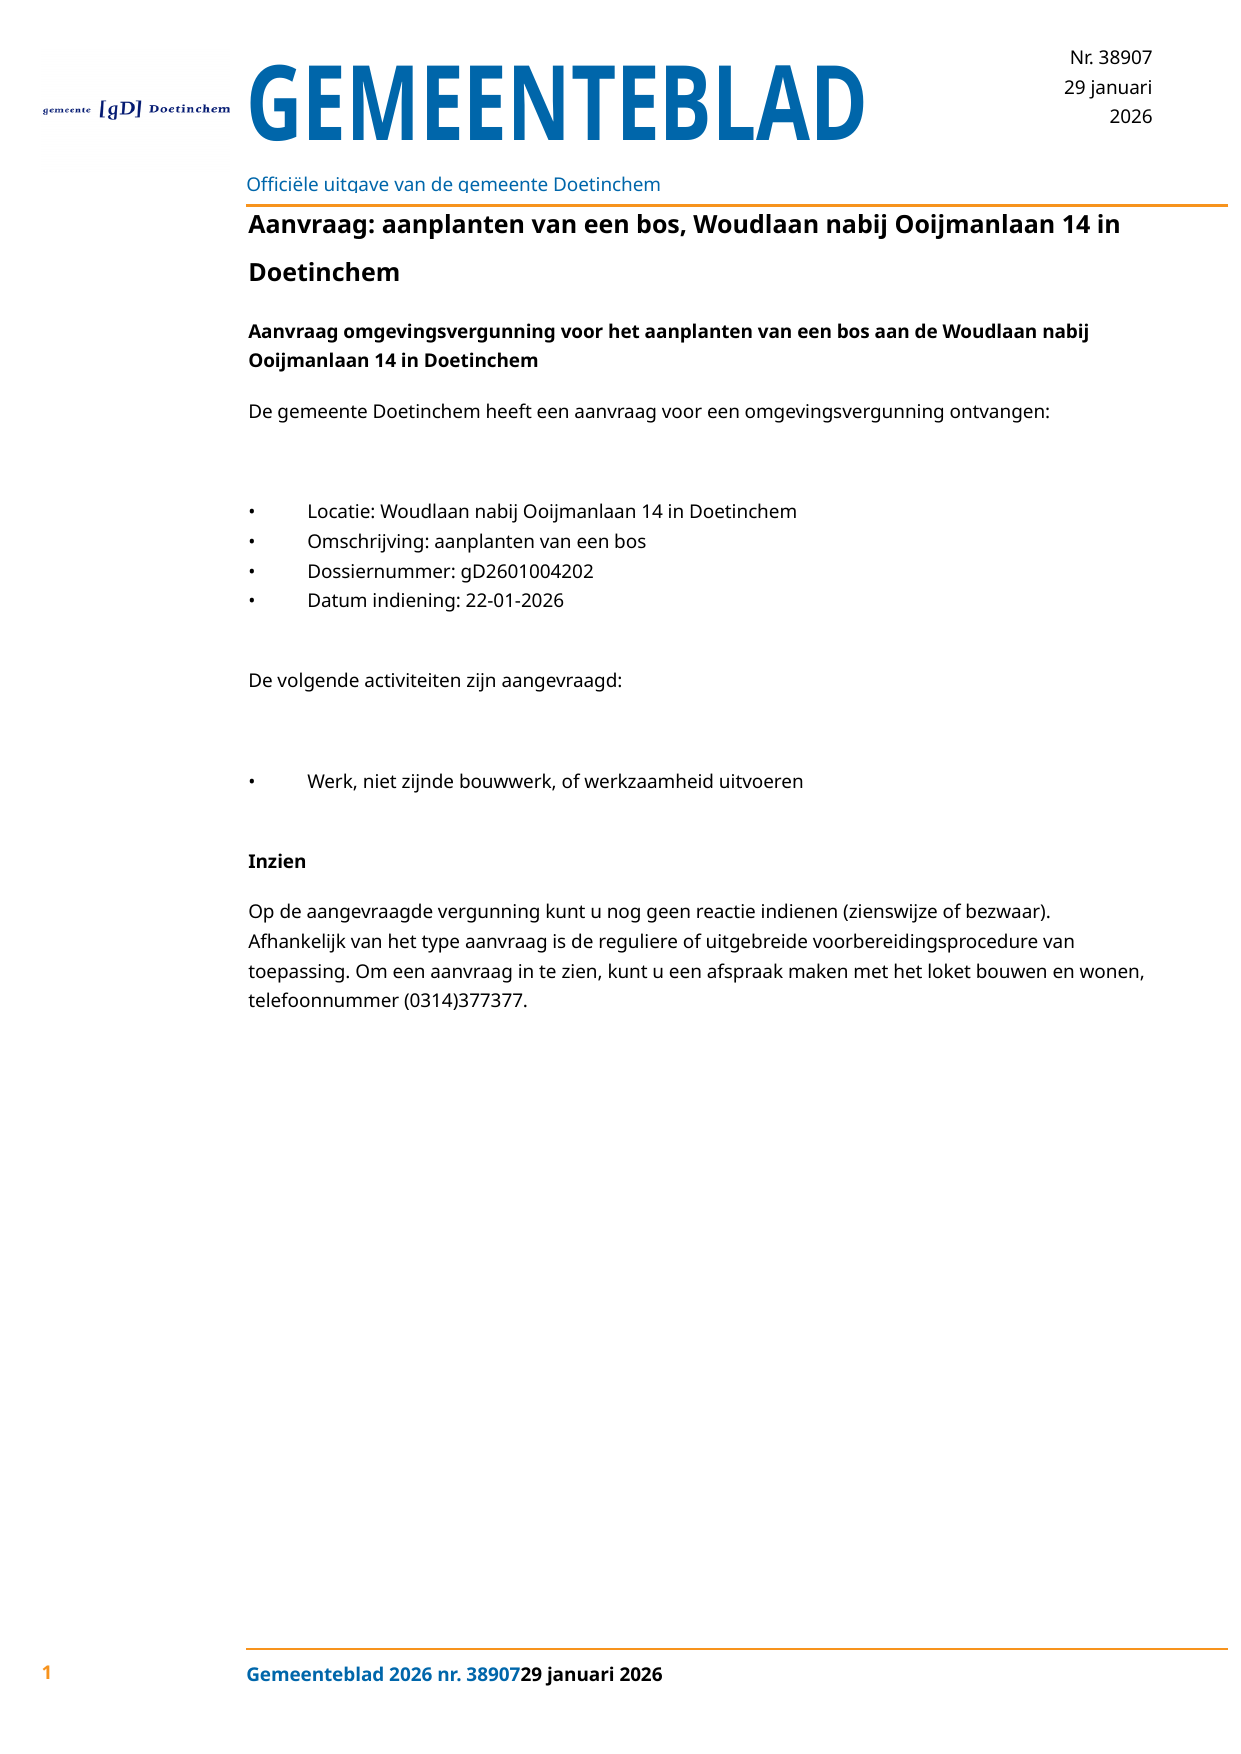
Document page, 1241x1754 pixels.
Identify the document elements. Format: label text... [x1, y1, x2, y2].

picture [41, 47, 231, 172]
list Dossiernummer: gD2601004202 [248, 558, 1152, 584]
text De volgende activiteiten zijn aangevraagd: [248, 667, 1152, 693]
text De gemeente Doetinchem heeft een aanvraag voor een omgevingsvergunning ontvangen: [248, 398, 1152, 424]
text Aanvraag: aanplanten van een bos, Woudlaan nabij Ooijmanlaan 14 in Doetinchem [248, 207, 1152, 288]
text Op de aangevraagde vergunning kunt u nog geen reactie indienen (zienswijze of bezwaar). Afhankelijk van het type aanvraag is de reguliere of uitgebreide voorbereidingsprocedure van toepassing. Om een aanvraag in te zien, kunt u een afspraak maken met het loket bouwen en wonen, telefoonnummer (0314)377377. [248, 899, 1152, 1013]
text Aanvraag omgevingsvergunning voor het aanplanten van een bos aan de Woudlaan nabij Ooijmanlaan 14 in Doetinchem [248, 318, 1152, 373]
list Locatie: Woudlaan nabij Ooijmanlaan 14 in Doetinchem [248, 499, 1152, 524]
text Inzien [248, 848, 1152, 874]
list Werk, niet zijnde bouwwerk, of werkzaamheid uitvoeren [248, 768, 1152, 794]
list Omschrijving: aanplanten van een bos [248, 528, 1152, 554]
list Datum indiening: 22-01-2026 [248, 587, 1152, 613]
